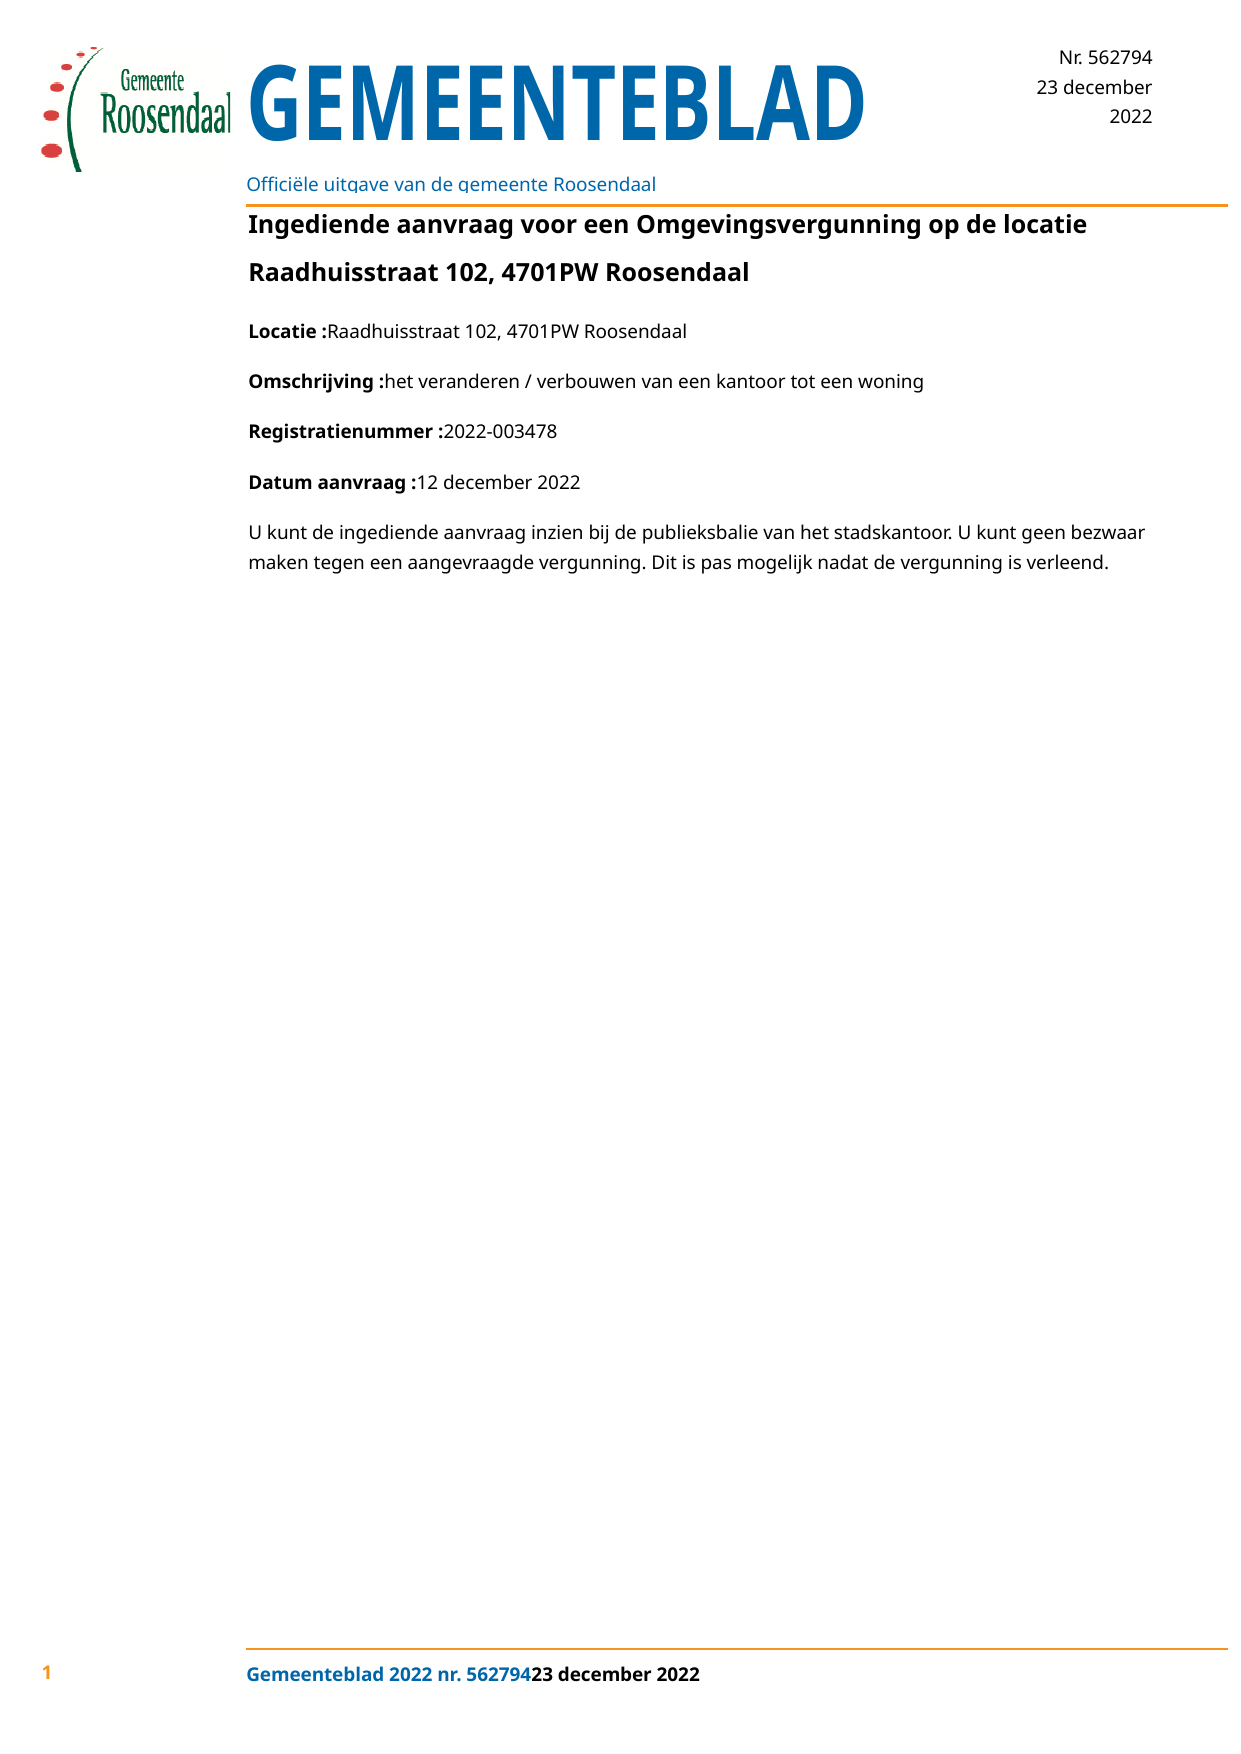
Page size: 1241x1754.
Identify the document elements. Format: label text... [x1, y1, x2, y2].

text Datum aanvraag :12 december 2022 [248, 469, 1152, 495]
picture [41, 47, 231, 172]
text Ingediende aanvraag voor een Omgevingsvergunning op de locatie Raadhuisstraat 102, 4701PW Roosendaal [248, 207, 1152, 288]
text U kunt de ingediende aanvraag inzien bij de publieksbalie van het stadskantoor. U kunt geen bezwaar maken tegen een aangevraagde vergunning. Dit is pas mogelijk nadat de vergunning is verleend. [248, 519, 1152, 575]
text Registratienummer :2022-003478 [248, 419, 1152, 444]
text Locatie :Raadhuisstraat 102, 4701PW Roosendaal [248, 318, 1152, 344]
text Omschrijving :het veranderen / verbouwen van een kantoor tot een woning [248, 368, 1152, 394]
